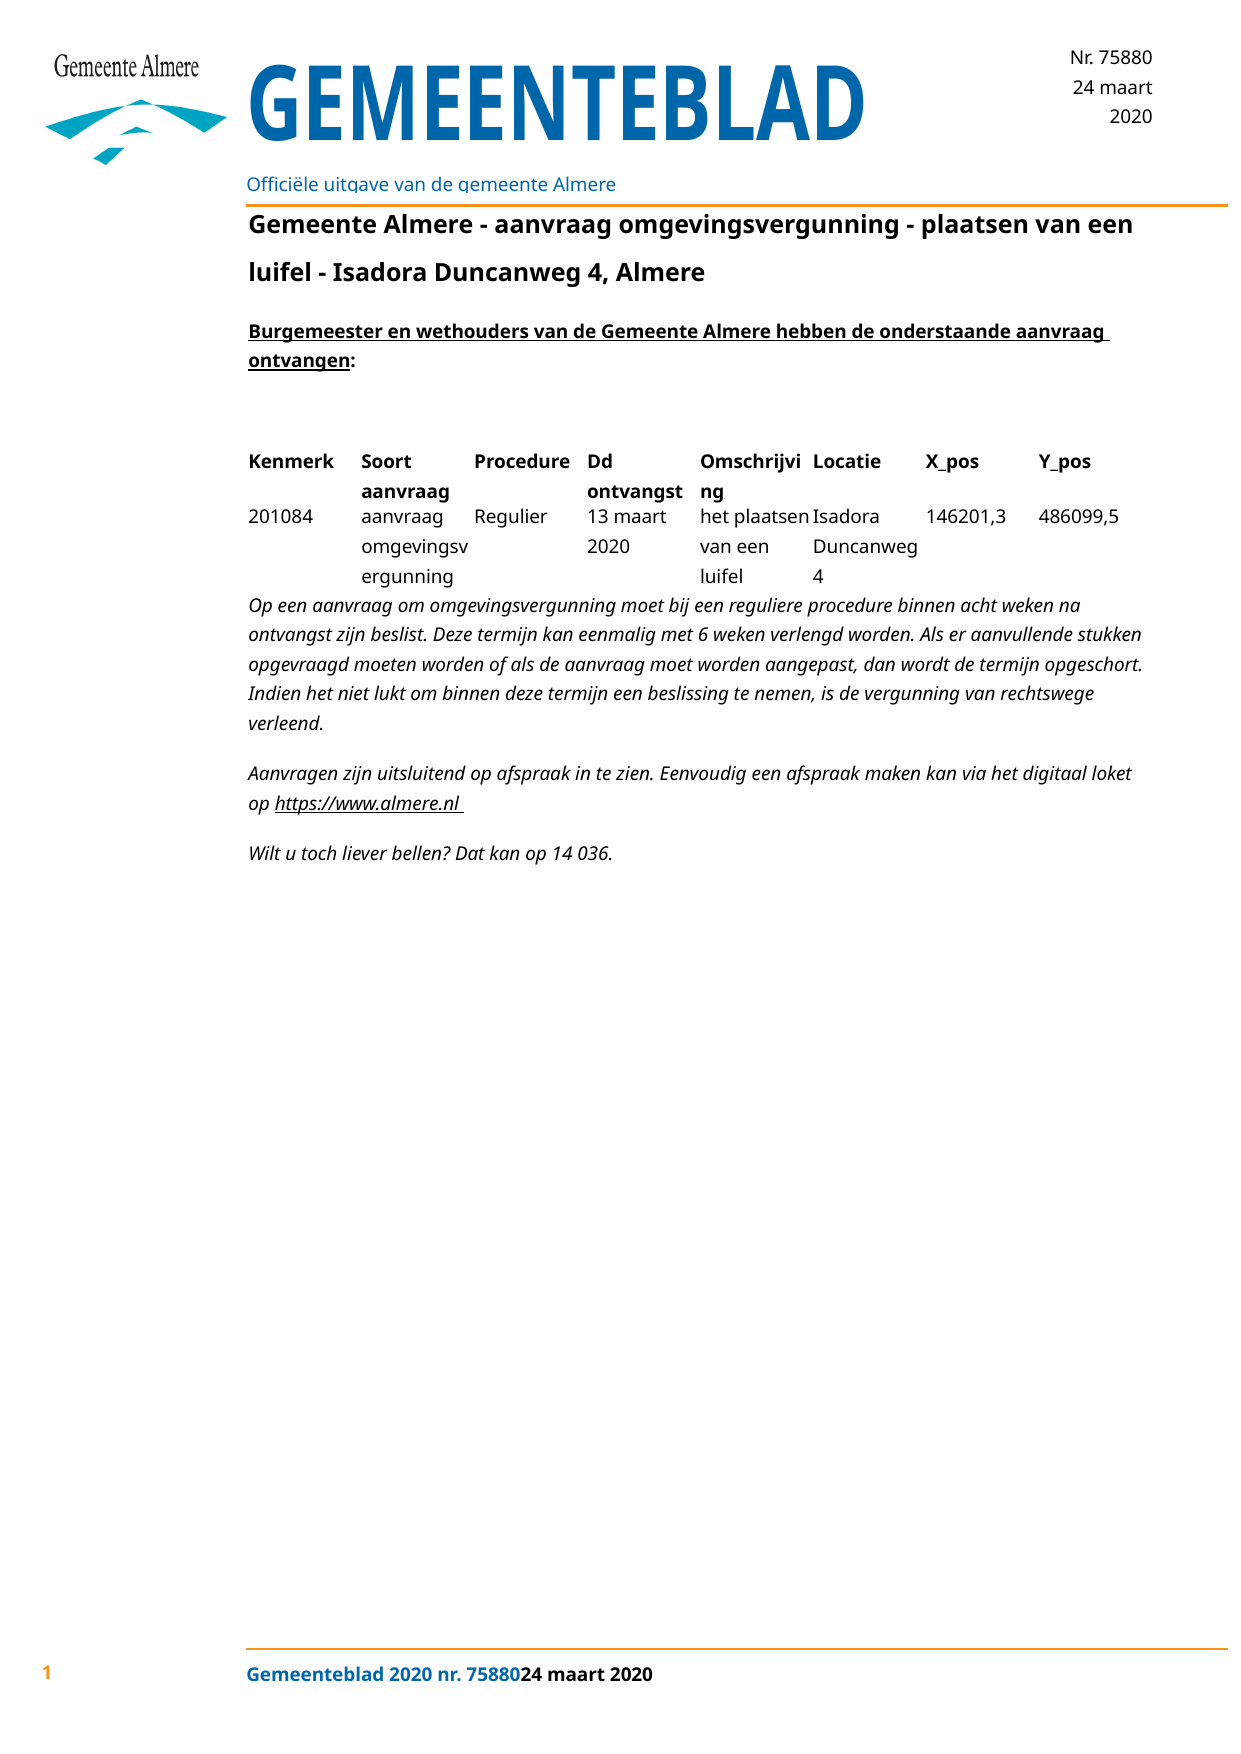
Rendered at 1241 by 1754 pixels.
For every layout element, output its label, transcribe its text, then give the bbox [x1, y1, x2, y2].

table_header Kenmerk [248, 449, 361, 504]
table_cell 201084 [248, 504, 361, 589]
table_header X_pos [926, 449, 1038, 504]
table_header Omschrijving [700, 449, 813, 504]
table_cell het plaatsen van een luifel [700, 504, 813, 589]
table_cell 146201,3 [926, 504, 1038, 589]
table_cell 13 maart 2020 [587, 504, 700, 589]
table_cell 486099,5 [1039, 504, 1152, 589]
table_header Dd ontvangst [587, 449, 700, 504]
table_cell Isadora Duncanweg 4 [813, 504, 926, 589]
table_header Soort aanvraag [361, 449, 474, 504]
text Aanvragen zijn uitsluitend op afspraak in te zien. Eenvoudig een afspraak maken kan via het digitaal loket op https://www.almere.nl [248, 761, 1152, 816]
text Gemeente Almere - aanvraag omgevingsvergunning - plaatsen van een luifel - Isadora Duncanweg 4, Almere [248, 207, 1152, 288]
table_header Y_pos [1039, 449, 1152, 504]
text Burgemeester en wethouders van de Gemeente Almere hebben de onderstaande aanvraag ontvangen: [248, 318, 1152, 373]
text Wilt u toch liever bellen? Dat kan op 14 036. [248, 841, 1152, 866]
table_cell aanvraag omgevingsvergunning [361, 504, 474, 589]
table_header Procedure [474, 449, 587, 504]
text Op een aanvraag om omgevingsvergunning moet bij een reguliere procedure binnen acht weken na ontvangst zijn beslist. Deze termijn kan eenmalig met 6 weken verlengd worden. Als er aanvullende stukken opgevraagd moeten worden of als de aanvraag moet worden aangepast, dan wordt de termijn opgeschort. Indien het niet lukt om binnen deze termijn een beslissing te nemen, is de vergunning van rechtswege verleend. [248, 592, 1152, 736]
table_header Locatie [813, 449, 926, 504]
picture [41, 47, 231, 172]
table_cell Regulier [474, 504, 587, 589]
